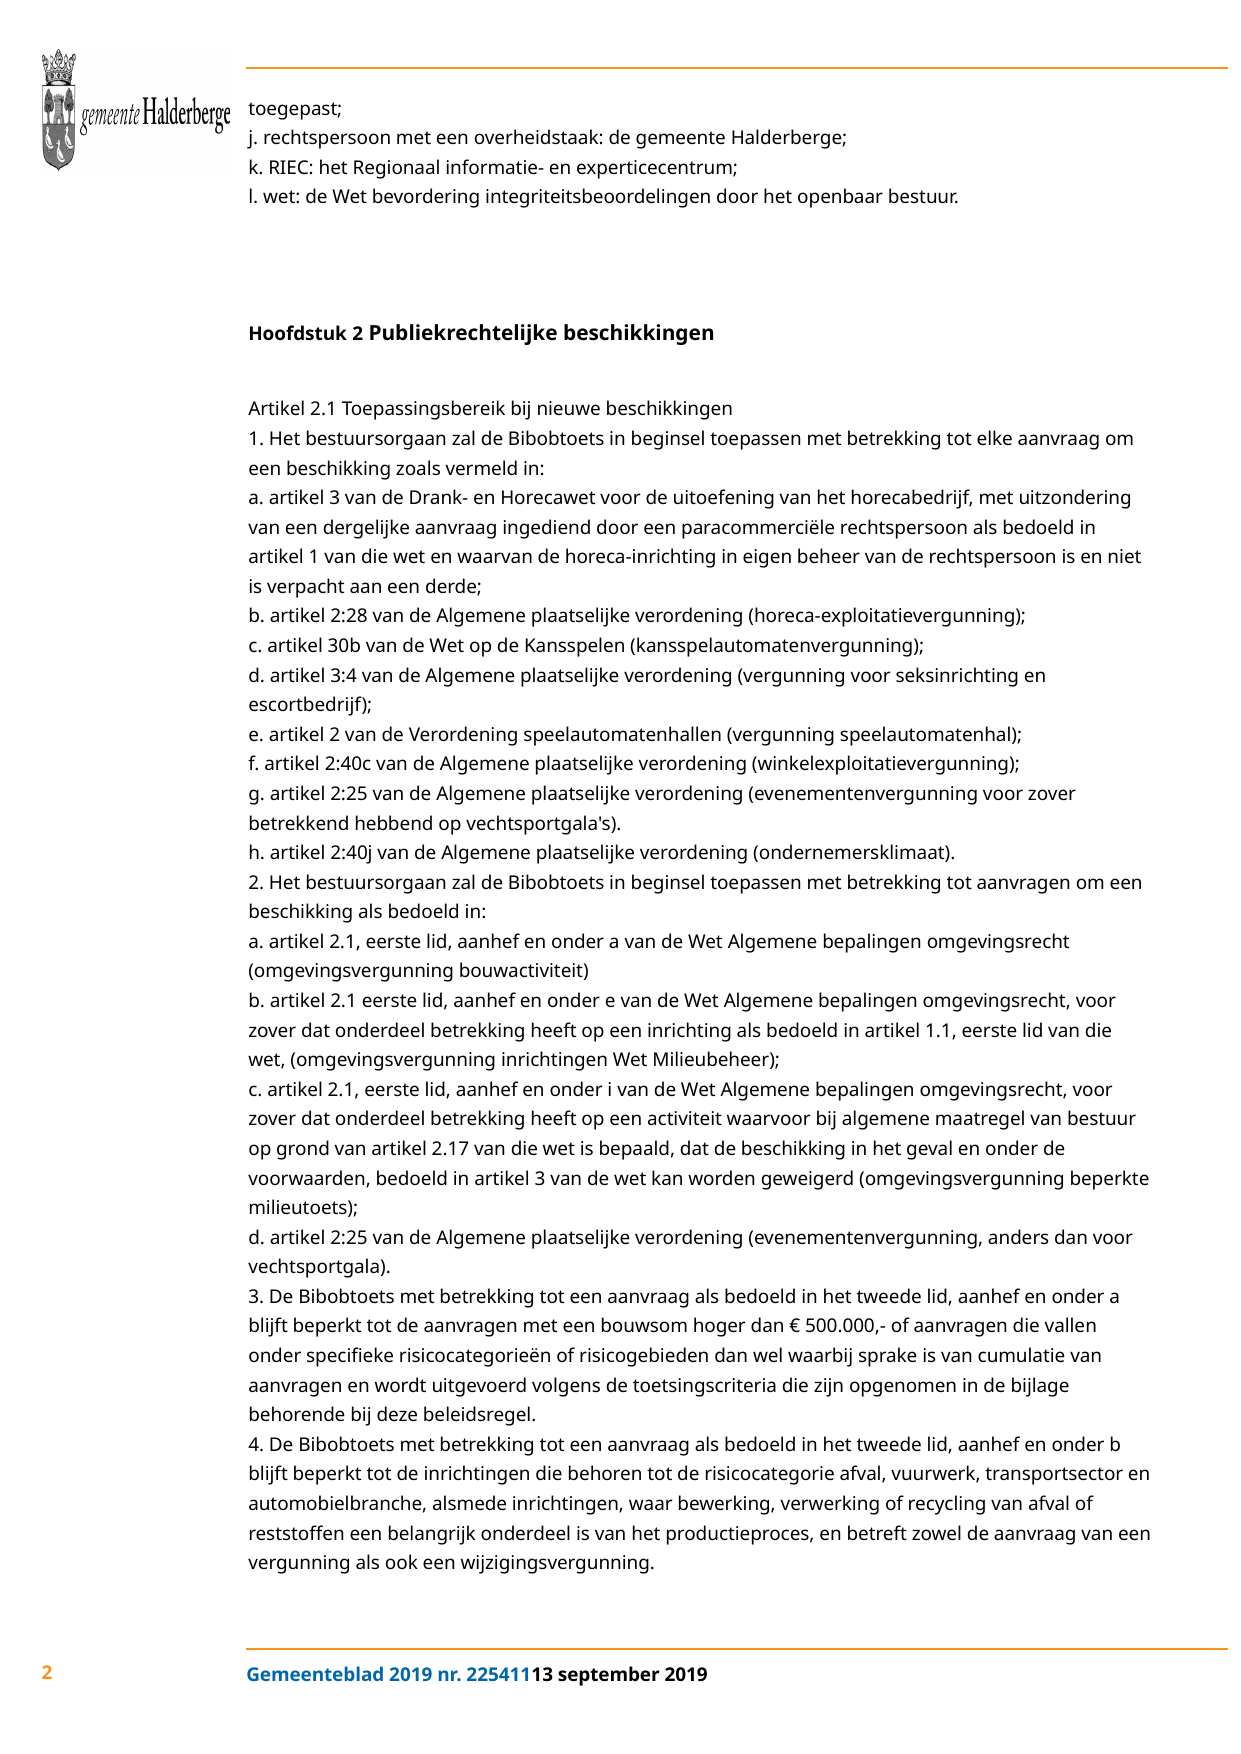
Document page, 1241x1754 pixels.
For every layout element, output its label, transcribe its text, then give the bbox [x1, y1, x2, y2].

text 1. Het bestuursorgaan zal de Bibobtoets in beginsel toepassen met betrekking tot elke aanvraag om een beschikking zoals vermeld in: [248, 425, 1152, 481]
text a. artikel 3 van de Drank- en Horecawet voor de uitoefening van het horecabedrijf, met uitzondering van een dergelijke aanvraag ingediend door een paracommerciële rechtspersoon als bedoeld in artikel 1 van die wet en waarvan de horeca-inrichting in eigen beheer van de rechtspersoon is en niet is verpacht aan een derde; [248, 484, 1152, 599]
text a. artikel 2.1, eerste lid, aanhef en onder a van de Wet Algemene bepalingen omgevingsrecht (omgevingsvergunning bouwactiviteit) [248, 928, 1152, 983]
text 2. Het bestuursorgaan zal de Bibobtoets in beginsel toepassen met betrekking tot aanvragen om een beschikking als bedoeld in: [248, 869, 1152, 924]
text d. artikel 2:25 van de Algemene plaatselijke verordening (evenementenvergunning, anders dan voor vechtsportgala). [248, 1224, 1152, 1279]
text 4. De Bibobtoets met betrekking tot een aanvraag als bedoeld in het tweede lid, aanhef en onder b blijft beperkt tot de inrichtingen die behoren tot de risicocategorie afval, vuurwerk, transportsector en automobielbranche, alsmede inrichtingen, waar bewerking, verwerking of recycling van afval of reststoffen een belangrijk onderdeel is van het productieproces, en betreft zowel de aanvraag van een vergunning als ook een wijzigingsvergunning. [248, 1431, 1152, 1575]
text 3. De Bibobtoets met betrekking tot een aanvraag als bedoeld in het tweede lid, aanhef en onder a [248, 1283, 1152, 1309]
text Hoofdstuk 2 Publiekrechtelijke beschikkingen [248, 318, 1152, 346]
text d. artikel 3:4 van de Algemene plaatselijke verordening (vergunning voor seksinrichting en escortbedrijf); [248, 662, 1152, 717]
text b. artikel 2.1 eerste lid, aanhef en onder e van de Wet Algemene bepalingen omgevingsrecht, voor zover dat onderdeel betrekking heeft op een inrichting als bedoeld in artikel 1.1, eerste lid van die wet, (omgevingsvergunning inrichtingen Wet Milieubeheer); [248, 987, 1152, 1072]
text c. artikel 30b van de Wet op de Kansspelen (kansspelautomatenvergunning); [248, 632, 1152, 658]
text f. artikel 2:40c van de Algemene plaatselijke verordening (winkelexploitatievergunning); [248, 751, 1152, 776]
text j. rechtspersoon met een overheidstaak: de gemeente Halderberge; [248, 124, 1152, 150]
text b. artikel 2:28 van de Algemene plaatselijke verordening (horeca-exploitatievergunning); [248, 603, 1152, 628]
picture [41, 47, 231, 172]
text l. wet: de Wet bevordering integriteitsbeoordelingen door het openbaar bestuur. [248, 183, 1152, 209]
text h. artikel 2:40j van de Algemene plaatselijke verordening (ondernemersklimaat). [248, 839, 1152, 865]
text k. RIEC: het Regionaal informatie- en experticecentrum; [248, 154, 1152, 180]
text toegepast; [248, 95, 1152, 121]
text g. artikel 2:25 van de Algemene plaatselijke verordening (evenementenvergunning voor zover betrekkend hebbend op vechtsportgala's). [248, 780, 1152, 836]
text blijft beperkt tot de aanvragen met een bouwsom hoger dan € 500.000,- of aanvragen die vallen onder specifieke risicocategorieën of risicogebieden dan wel waarbij sprake is van cumulatie van aanvragen en wordt uitgevoerd volgens de toetsingscriteria die zijn opgenomen in de bijlage behorende bij deze beleidsregel. [248, 1313, 1152, 1427]
text e. artikel 2 van de Verordening speelautomatenhallen (vergunning speelautomatenhal); [248, 721, 1152, 747]
text Artikel 2.1 Toepassingsbereik bij nieuwe beschikkingen [248, 396, 1152, 421]
text c. artikel 2.1, eerste lid, aanhef en onder i van de Wet Algemene bepalingen omgevingsrecht, voor zover dat onderdeel betrekking heeft op een activiteit waarvoor bij algemene maatregel van bestuur op grond van artikel 2.17 van die wet is bepaald, dat de beschikking in het geval en onder de voorwaarden, bedoeld in artikel 3 van de wet kan worden geweigerd (omgevingsvergunning beperkte milieutoets); [248, 1076, 1152, 1220]
